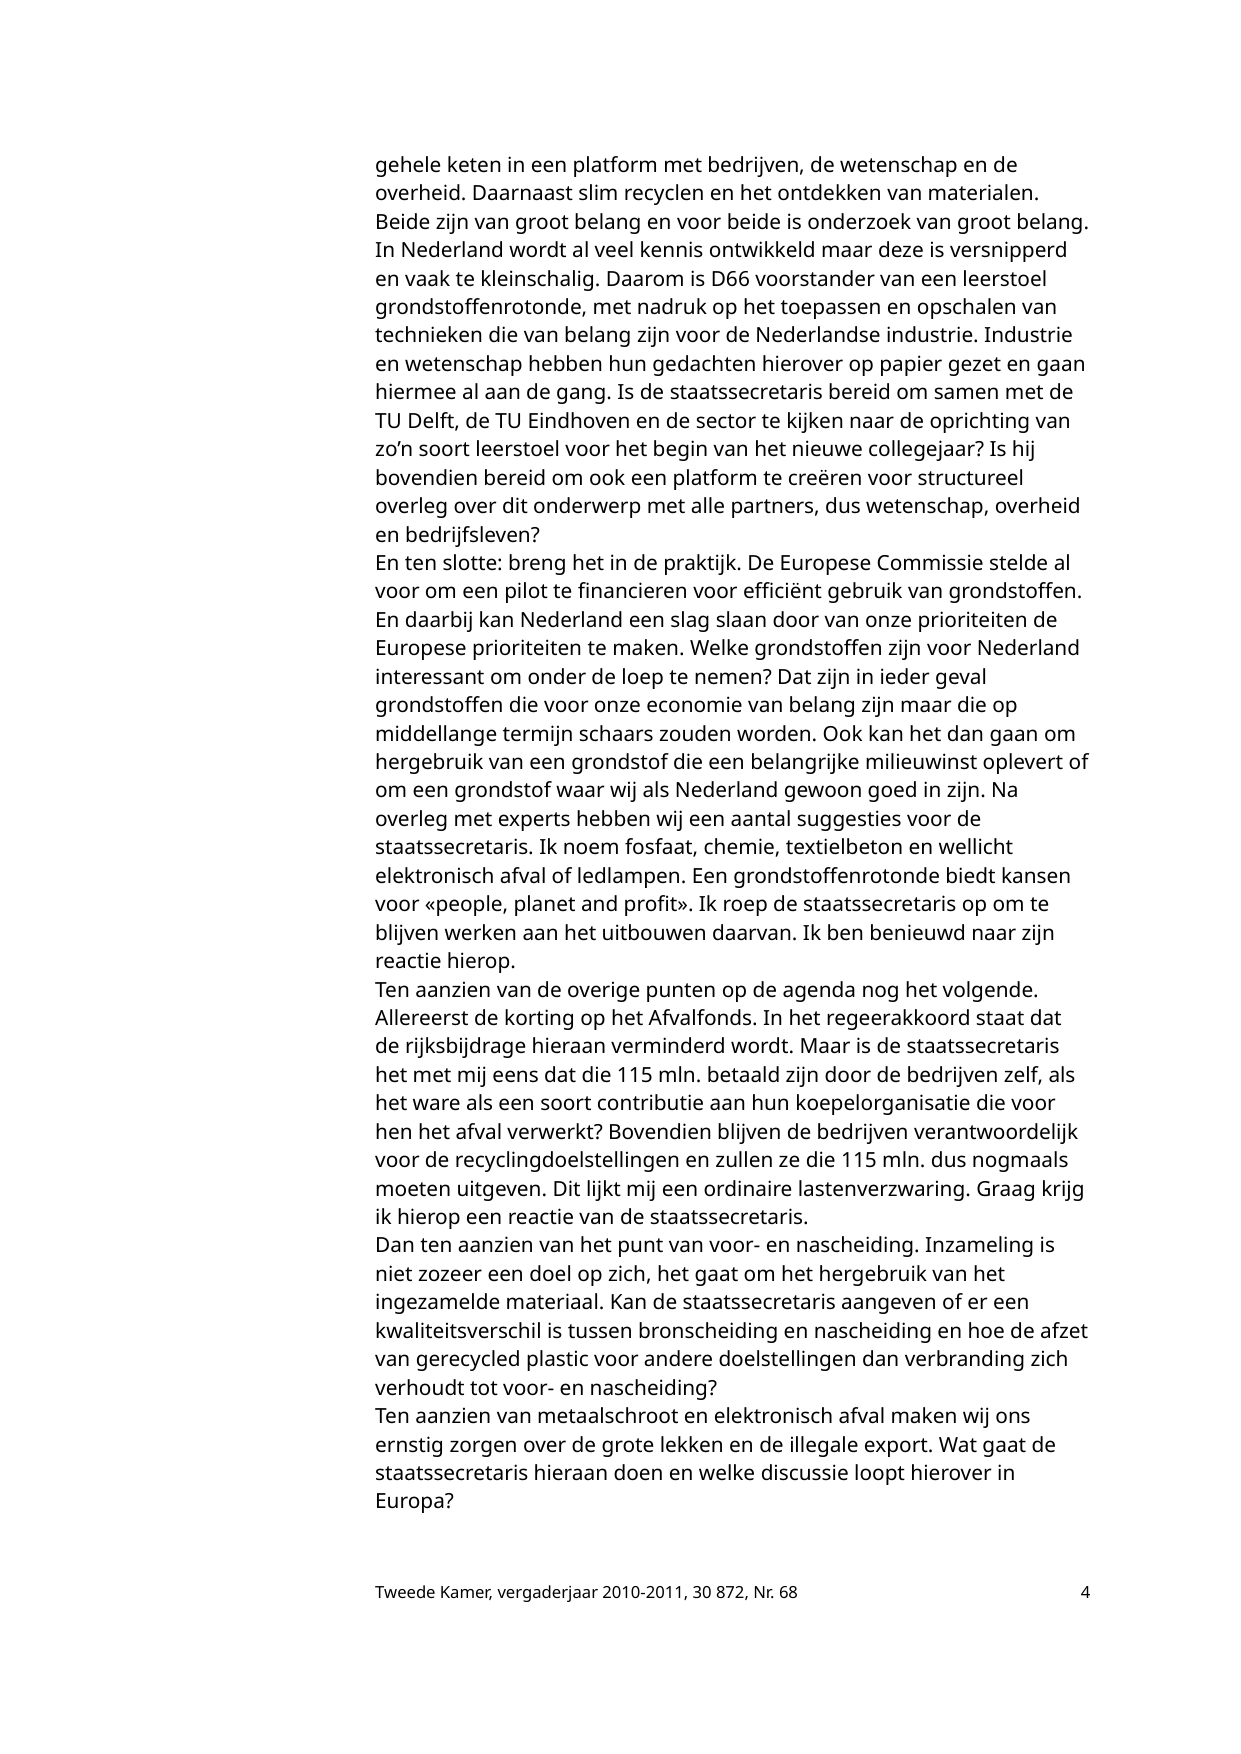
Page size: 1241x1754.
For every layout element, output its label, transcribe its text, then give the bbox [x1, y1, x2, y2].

text Ten aanzien van de overige punten op de agenda nog het volgende. Allereerst de korting op het Afvalfonds. In het regeerakkoord staat dat de rijksbijdrage hieraan verminderd wordt. Maar is de staatssecretaris het met mij eens dat die 115 mln. betaald zijn door de bedrijven zelf, als het ware als een soort contributie aan hun koepelorganisatie die voor hen het afval verwerkt? Bovendien blijven de bedrijven verantwoordelijk voor de recyclingdoelstellingen en zullen ze die 115 mln. dus nogmaals moeten uitgeven. Dit lijkt mij een ordinaire lastenverzwaring. Graag krijg ik hierop een reactie van de staatssecretaris. [375, 975, 1090, 1231]
text Ten aanzien van metaalschroot en elektronisch afval maken wij ons ernstig zorgen over de grote lekken en de illegale export. Wat gaat de staatssecretaris hieraan doen en welke discussie loopt hierover in Europa? [375, 1401, 1090, 1515]
text Dan ten aanzien van het punt van voor- en nascheiding. Inzameling is niet zozeer een doel op zich, het gaat om het hergebruik van het ingezamelde materiaal. Kan de staatssecretaris aangeven of er een kwaliteitsverschil is tussen bronscheiding en nascheiding en hoe de afzet van gerecycled plastic voor andere doelstellingen dan verbranding zich verhoudt tot voor- en nascheiding? [375, 1231, 1090, 1401]
text gehele keten in een platform met bedrijven, de wetenschap en de overheid. Daarnaast slim recyclen en het ontdekken van materialen. Beide zijn van groot belang en voor beide is onderzoek van groot belang. In Nederland wordt al veel kennis ontwikkeld maar deze is versnipperd en vaak te kleinschalig. Daarom is D66 voorstander van een leerstoel grondstoffenrotonde, met nadruk op het toepassen en opschalen van technieken die van belang zijn voor de Nederlandse industrie. Industrie en wetenschap hebben hun gedachten hierover op papier gezet en gaan hiermee al aan de gang. Is de staatssecretaris bereid om samen met de TU Delft, de TU Eindhoven en de sector te kijken naar de oprichting van zo’n soort leerstoel voor het begin van het nieuwe collegejaar? Is hij bovendien bereid om ook een platform te creëren voor structureel overleg over dit onderwerp met alle partners, dus wetenschap, overheid en bedrijfsleven? [375, 150, 1090, 548]
text En ten slotte: breng het in de praktijk. De Europese Commissie stelde al voor om een pilot te financieren voor efficiënt gebruik van grondstoffen. En daarbij kan Nederland een slag slaan door van onze prioriteiten de Europese prioriteiten te maken. Welke grondstoffen zijn voor Nederland interessant om onder de loep te nemen? Dat zijn in ieder geval grondstoffen die voor onze economie van belang zijn maar die op middellange termijn schaars zouden worden. Ook kan het dan gaan om hergebruik van een grondstof die een belangrijke milieuwinst oplevert of om een grondstof waar wij als Nederland gewoon goed in zijn. Na overleg met experts hebben wij een aantal suggesties voor de staatssecretaris. Ik noem fosfaat, chemie, textielbeton en wellicht elektronisch afval of ledlampen. Een grondstoffenrotonde biedt kansen voor «people, planet and profit». Ik roep de staatssecretaris op om te blijven werken aan het uitbouwen daarvan. Ik ben benieuwd naar zijn reactie hierop. [375, 548, 1090, 975]
